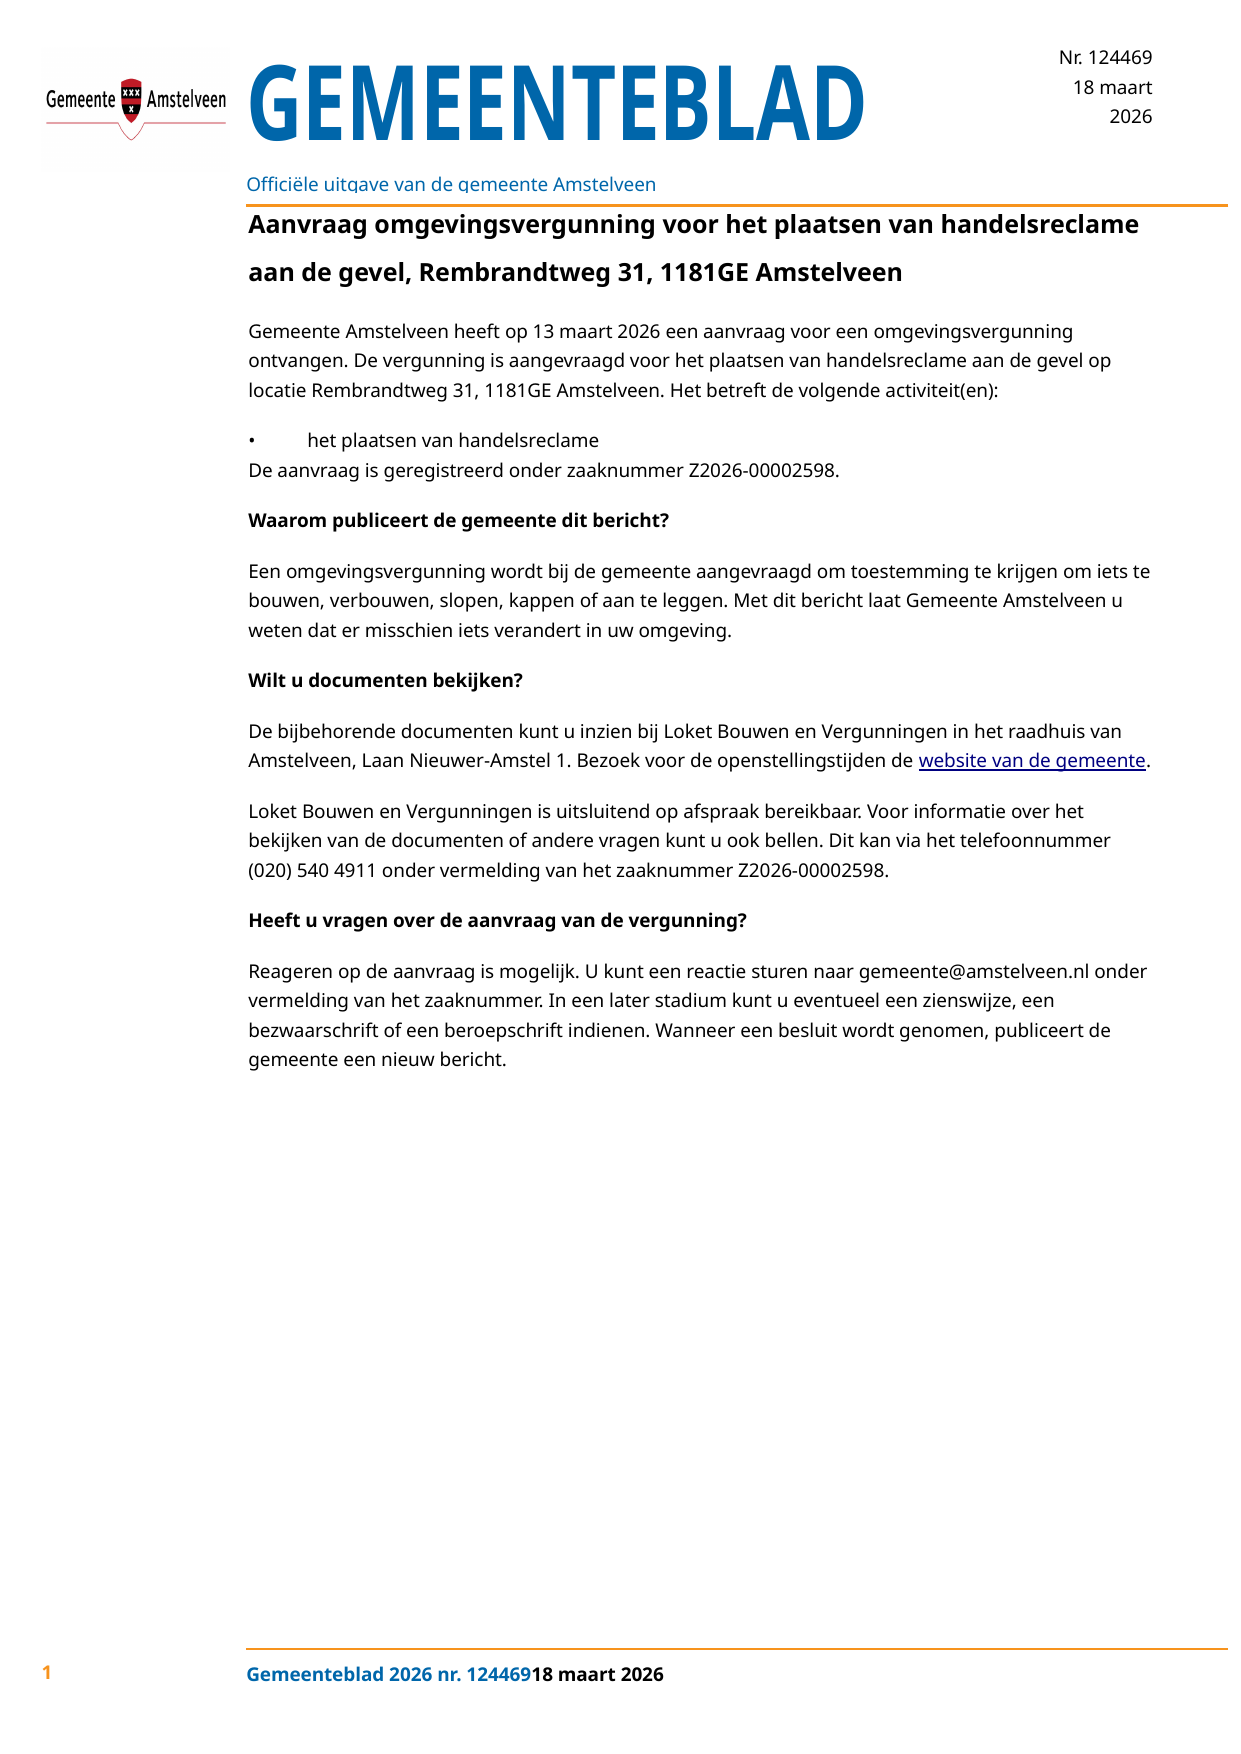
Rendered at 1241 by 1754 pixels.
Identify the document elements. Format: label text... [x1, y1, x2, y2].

text De aanvraag is geregistreerd onder zaaknummer Z2026-00002598. [248, 457, 1152, 483]
text Een omgevingsvergunning wordt bij de gemeente aangevraagd om toestemming te krijgen om iets te bouwen, verbouwen, slopen, kappen of aan te leggen. Met dit bericht laat Gemeente Amstelveen u weten dat er misschien iets verandert in uw omgeving. [248, 558, 1152, 643]
text Reageren op de aanvraag is mogelijk. U kunt een reactie sturen naar gemeente@amstelveen.nl onder vermelding van het zaaknummer. In een later stadium kunt u eventueel een zienswijze, een bezwaarschrift of een beroepschrift indienen. Wanneer een besluit wordt genomen, publiceert de gemeente een nieuw bericht. [248, 958, 1152, 1072]
list het plaatsen van handelsreclame [248, 427, 1152, 453]
text Wilt u documenten bekijken? [248, 667, 1152, 693]
text Waarom publiceert de gemeente dit bericht? [248, 507, 1152, 533]
text De bijbehorende documenten kunt u inzien bij Loket Bouwen en Vergunningen in het raadhuis van Amstelveen, Laan Nieuwer-Amstel 1. Bezoek voor de openstellingstijden de website van de gemeente. [248, 718, 1152, 773]
text Loket Bouwen en Vergunningen is uitsluitend op afspraak bereikbaar. Voor informatie over het bekijken van de documenten of andere vragen kunt u ook bellen. Dit kan via het telefoonnummer (020) 540 4911 onder vermelding van het zaaknummer Z2026-00002598. [248, 798, 1152, 883]
text Gemeente Amstelveen heeft op 13 maart 2026 een aanvraag voor een omgevingsvergunning ontvangen. De vergunning is aangevraagd voor het plaatsen van handelsreclame aan de gevel op locatie Rembrandtweg 31, 1181GE Amstelveen. Het betreft de volgende activiteit(en): [248, 318, 1152, 403]
picture [41, 47, 231, 172]
text Aanvraag omgevingsvergunning voor het plaatsen van handelsreclame aan de gevel, Rembrandtweg 31, 1181GE Amstelveen [248, 207, 1152, 288]
text Heeft u vragen over de aanvraag van de vergunning? [248, 907, 1152, 933]
